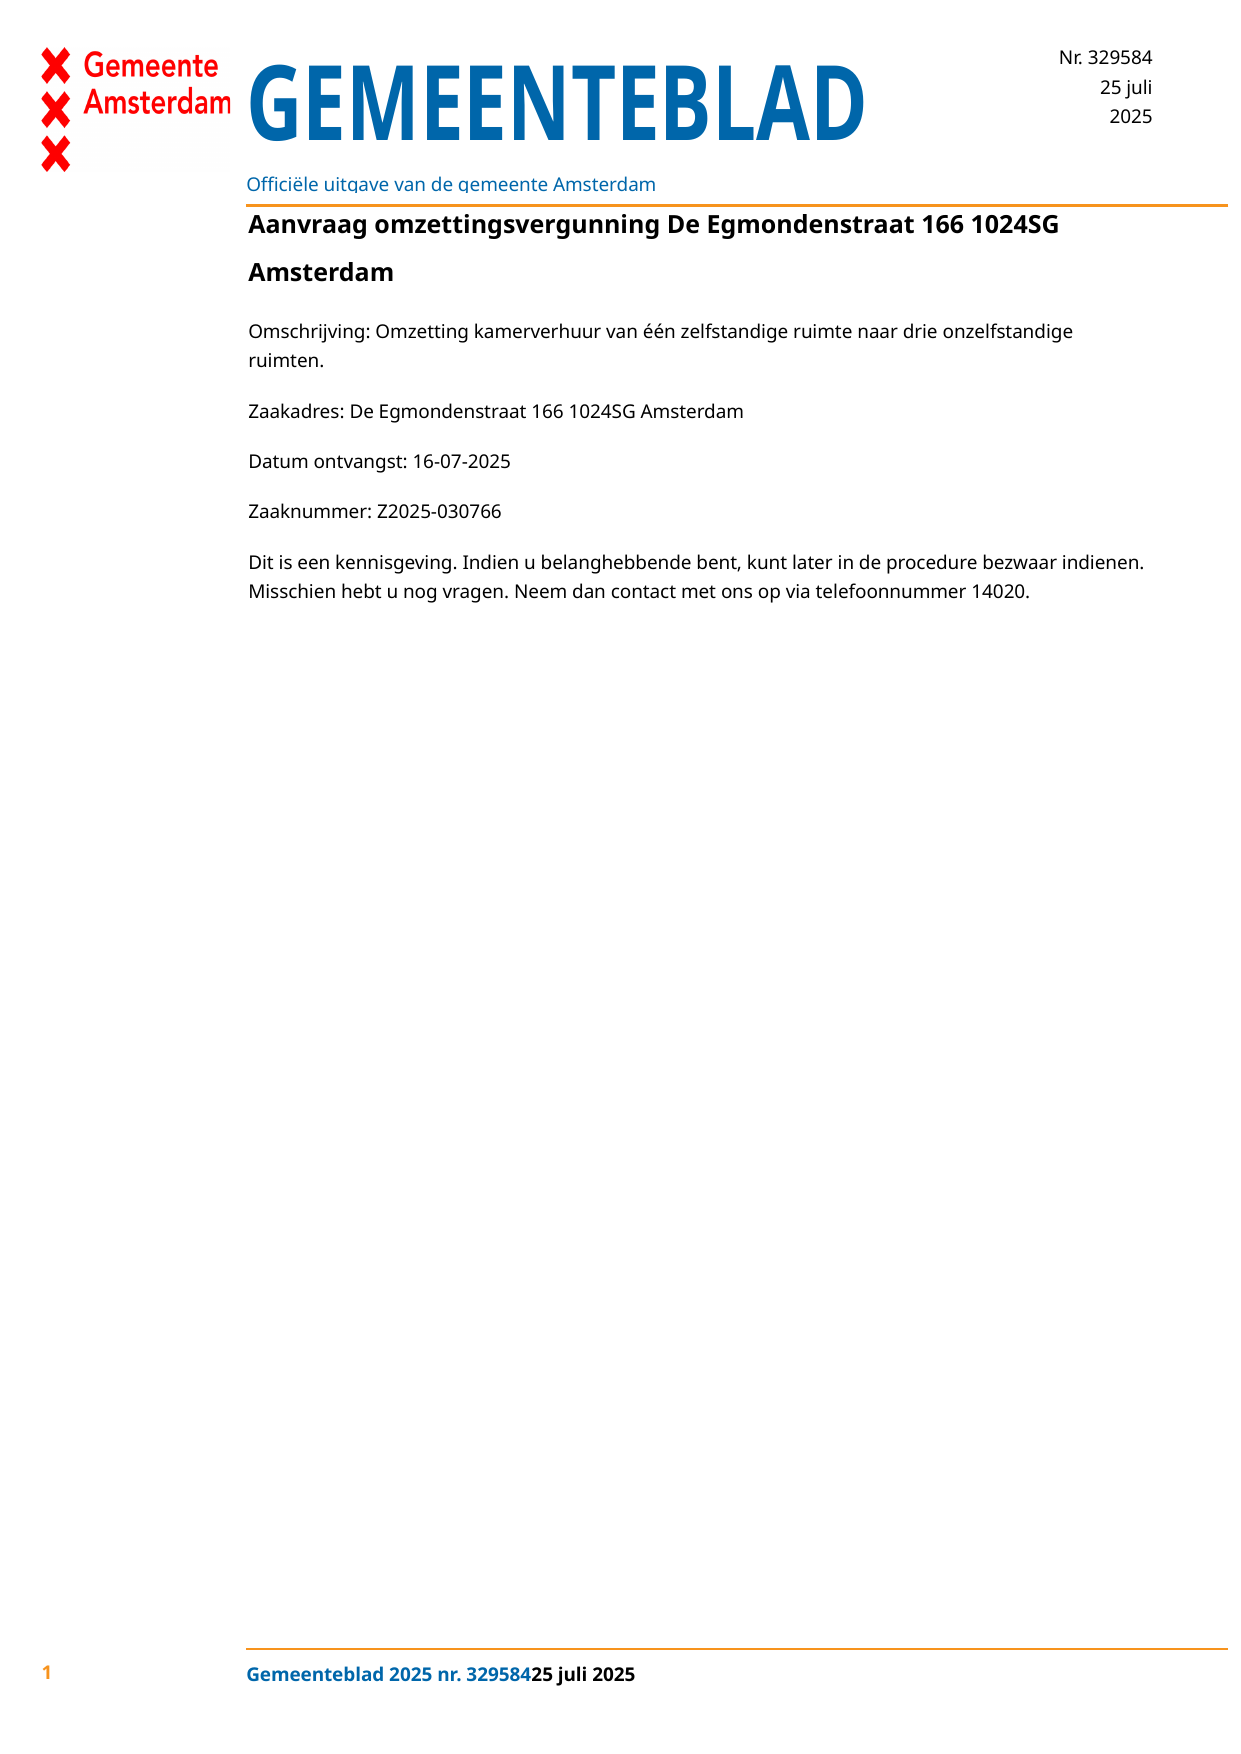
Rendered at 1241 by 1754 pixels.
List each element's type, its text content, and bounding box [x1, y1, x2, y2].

text Zaaknummer: Z2025-030766 [248, 499, 1152, 524]
picture [41, 47, 231, 172]
text Datum ontvangst: 16-07-2025 [248, 448, 1152, 474]
text Aanvraag omzettingsvergunning De Egmondenstraat 166 1024SG Amsterdam [248, 207, 1152, 288]
text Dit is een kennisgeving. Indien u belanghebbende bent, kunt later in de procedure bezwaar indienen. Misschien hebt u nog vragen. Neem dan contact met ons op via telefoonnummer 14020. [248, 549, 1152, 604]
text Zaakadres: De Egmondenstraat 166 1024SG Amsterdam [248, 398, 1152, 424]
text Omschrijving: Omzetting kamerverhuur van één zelfstandige ruimte naar drie onzelfstandige ruimten. [248, 318, 1152, 373]
